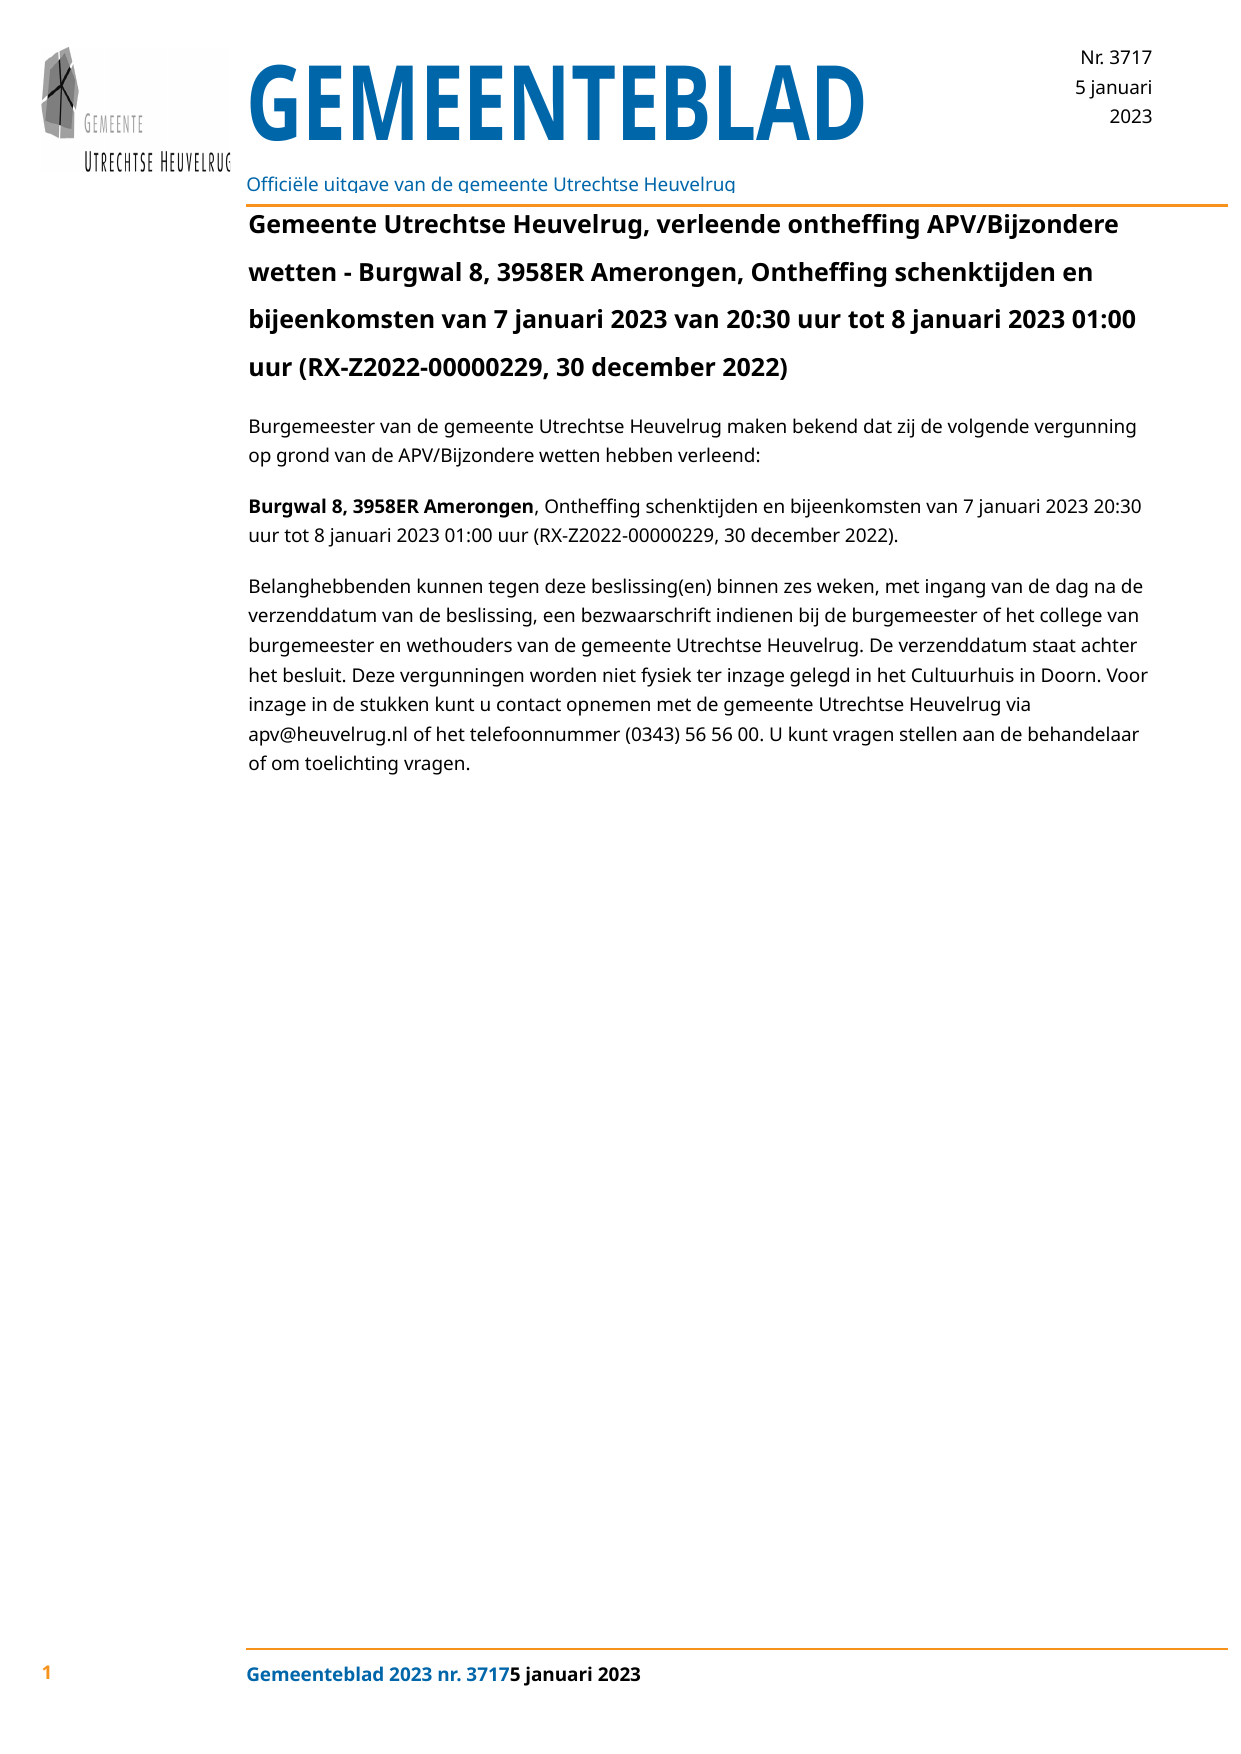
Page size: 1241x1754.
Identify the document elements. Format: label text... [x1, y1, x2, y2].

text Burgwal 8, 3958ER Amerongen, Ontheffing schenktijden en bijeenkomsten van 7 januari 2023 20:30 uur tot 8 januari 2023 01:00 uur (RX-Z2022-00000229, 30 december 2022). [248, 493, 1152, 548]
picture [41, 47, 231, 172]
text Belanghebbenden kunnen tegen deze beslissing(en) binnen zes weken, met ingang van de dag na de verzenddatum van de beslissing, een bezwaarschrift indienen bij de burgemeester of het college van burgemeester en wethouders van de gemeente Utrechtse Heuvelrug. De verzenddatum staat achter het besluit. Deze vergunningen worden niet fysiek ter inzage gelegd in het Cultuurhuis in Doorn. Voor inzage in de stukken kunt u contact opnemen met de gemeente Utrechtse Heuvelrug via apv@heuvelrug.nl of het telefoonnummer (0343) 56 56 00. U kunt vragen stellen aan de behandelaar of om toelichting vragen. [248, 573, 1152, 776]
text Burgemeester van de gemeente Utrechtse Heuvelrug maken bekend dat zij de volgende vergunning op grond van de APV/Bijzondere wetten hebben verleend: [248, 413, 1152, 468]
text Gemeente Utrechtse Heuvelrug, verleende ontheffing APV/Bijzondere wetten - Burgwal 8, 3958ER Amerongen, Ontheffing schenktijden en bijeenkomsten van 7 januari 2023 van 20:30 uur tot 8 januari 2023 01:00 uur (RX-Z2022-00000229, 30 december 2022) [248, 207, 1152, 384]
